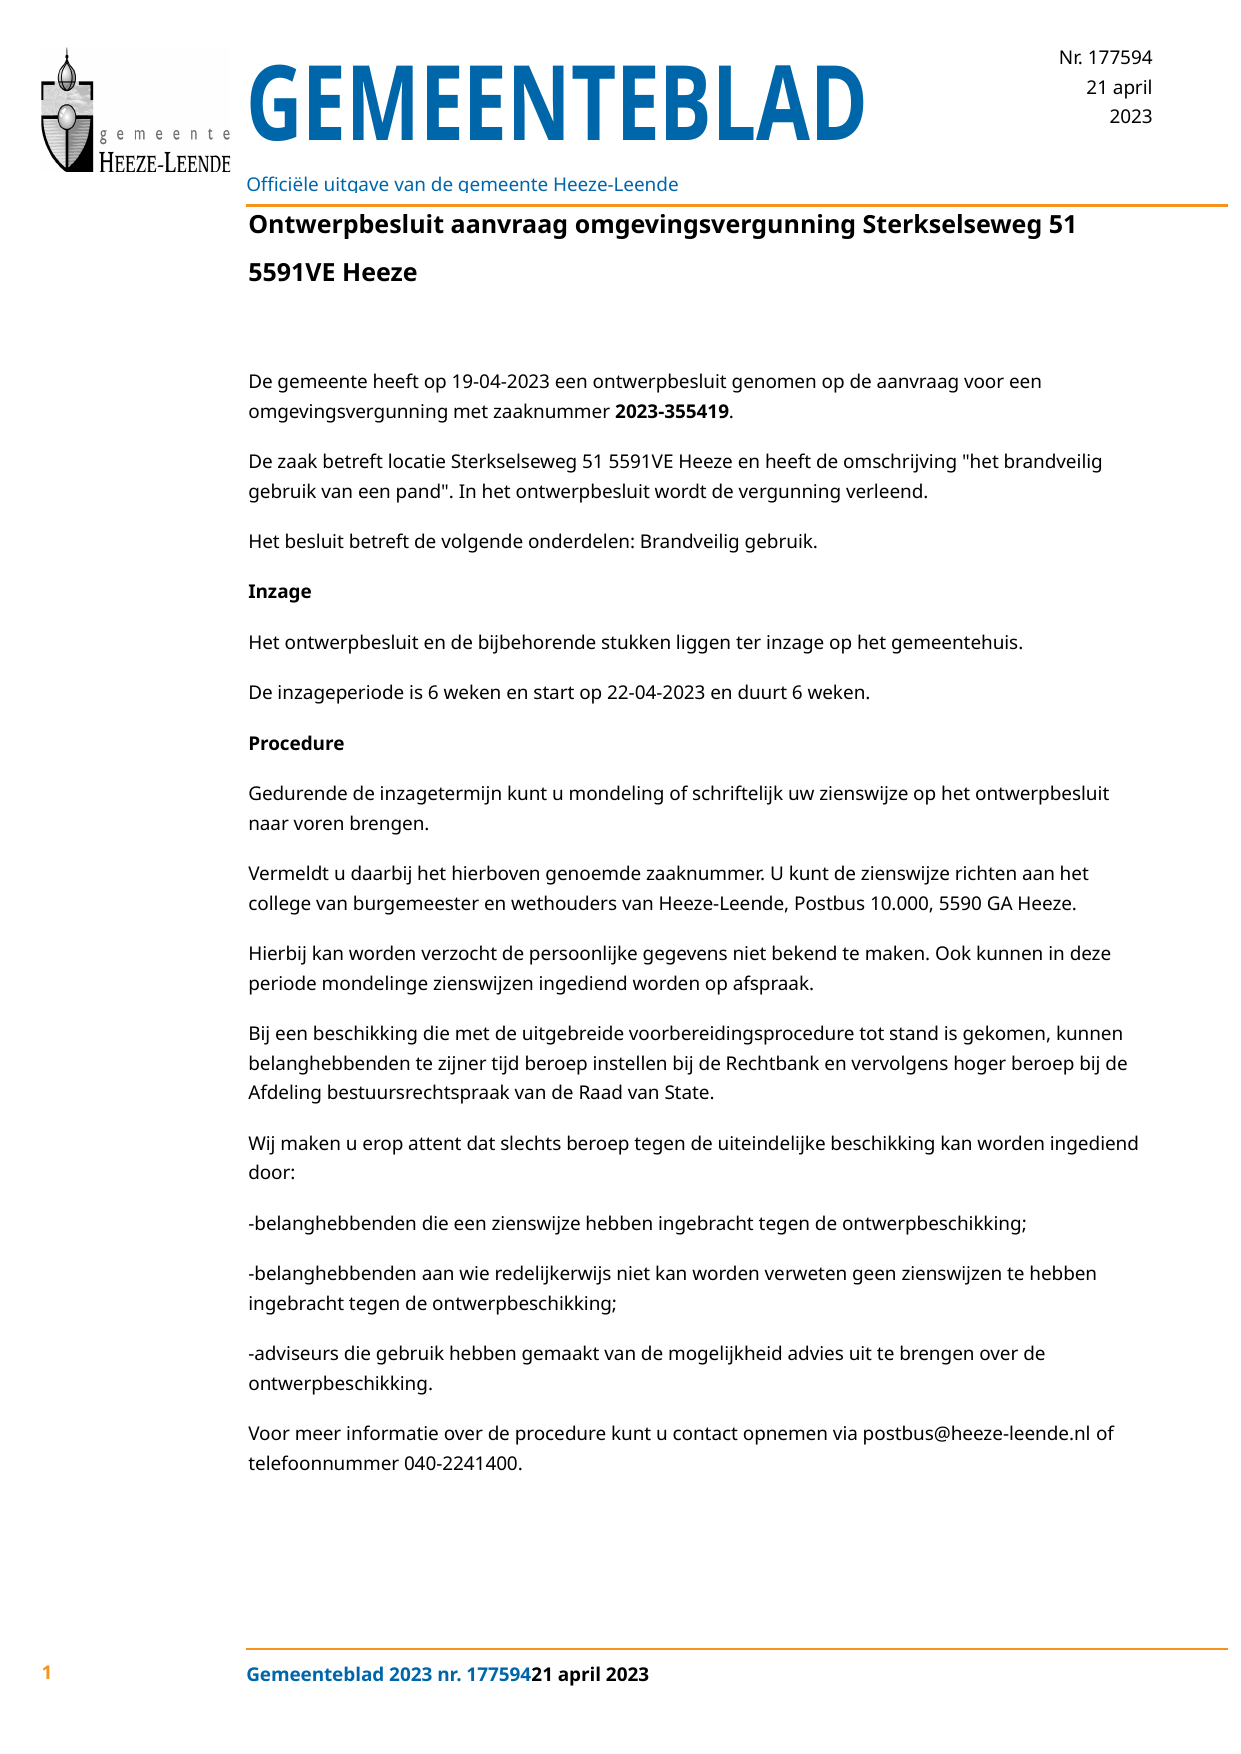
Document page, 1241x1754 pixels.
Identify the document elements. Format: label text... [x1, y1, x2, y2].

text Het besluit betreft de volgende onderdelen: Brandveilig gebruik. [248, 528, 1152, 554]
text Hierbij kan worden verzocht de persoonlijke gegevens niet bekend te maken. Ook kunnen in deze periode mondelinge zienswijzen ingediend worden op afspraak. [248, 940, 1152, 996]
text -belanghebbenden die een zienswijze hebben ingebracht tegen de ontwerpbeschikking; [248, 1210, 1152, 1236]
text Ontwerpbesluit aanvraag omgevingsvergunning Sterkselseweg 51 5591VE Heeze [248, 207, 1152, 288]
text De inzageperiode is 6 weken en start op 22-04-2023 en duurt 6 weken. [248, 679, 1152, 705]
text Vermeldt u daarbij het hierboven genoemde zaaknummer. U kunt de zienswijze richten aan het college van burgemeester en wethouders van Heeze-Leende, Postbus 10.000, 5590 GA Heeze. [248, 860, 1152, 916]
text Gedurende de inzagetermijn kunt u mondeling of schriftelijk uw zienswijze op het ontwerpbesluit naar voren brengen. [248, 780, 1152, 836]
text Het ontwerpbesluit en de bijbehorende stukken liggen ter inzage op het gemeentehuis. [248, 629, 1152, 655]
text Voor meer informatie over de procedure kunt u contact opnemen via postbus@heeze-leende.nl of telefoonnummer 040-2241400. [248, 1420, 1152, 1476]
picture [41, 47, 231, 172]
text De gemeente heeft op 19-04-2023 een ontwerpbesluit genomen op de aanvraag voor een omgevingsvergunning met zaaknummer 2023-355419. [248, 368, 1152, 424]
text -adviseurs die gebruik hebben gemaakt van de mogelijkheid advies uit te brengen over de ontwerpbeschikking. [248, 1340, 1152, 1396]
text Inzage [248, 579, 1152, 604]
text Bij een beschikking die met de uitgebreide voorbereidingsprocedure tot stand is gekomen, kunnen belanghebbenden te zijner tijd beroep instellen bij de Rechtbank en vervolgens hoger beroep bij de Afdeling bestuursrechtspraak van de Raad van State. [248, 1020, 1152, 1105]
text -belanghebbenden aan wie redelijkerwijs niet kan worden verweten geen zienswijzen te hebben ingebracht tegen de ontwerpbeschikking; [248, 1260, 1152, 1316]
text Wij maken u erop attent dat slechts beroep tegen de uiteindelijke beschikking kan worden ingediend door: [248, 1130, 1152, 1185]
text Procedure [248, 730, 1152, 756]
text De zaak betreft locatie Sterkselseweg 51 5591VE Heeze en heeft de omschrijving "het brandveilig gebruik van een pand". In het ontwerpbesluit wordt de vergunning verleend. [248, 448, 1152, 504]
